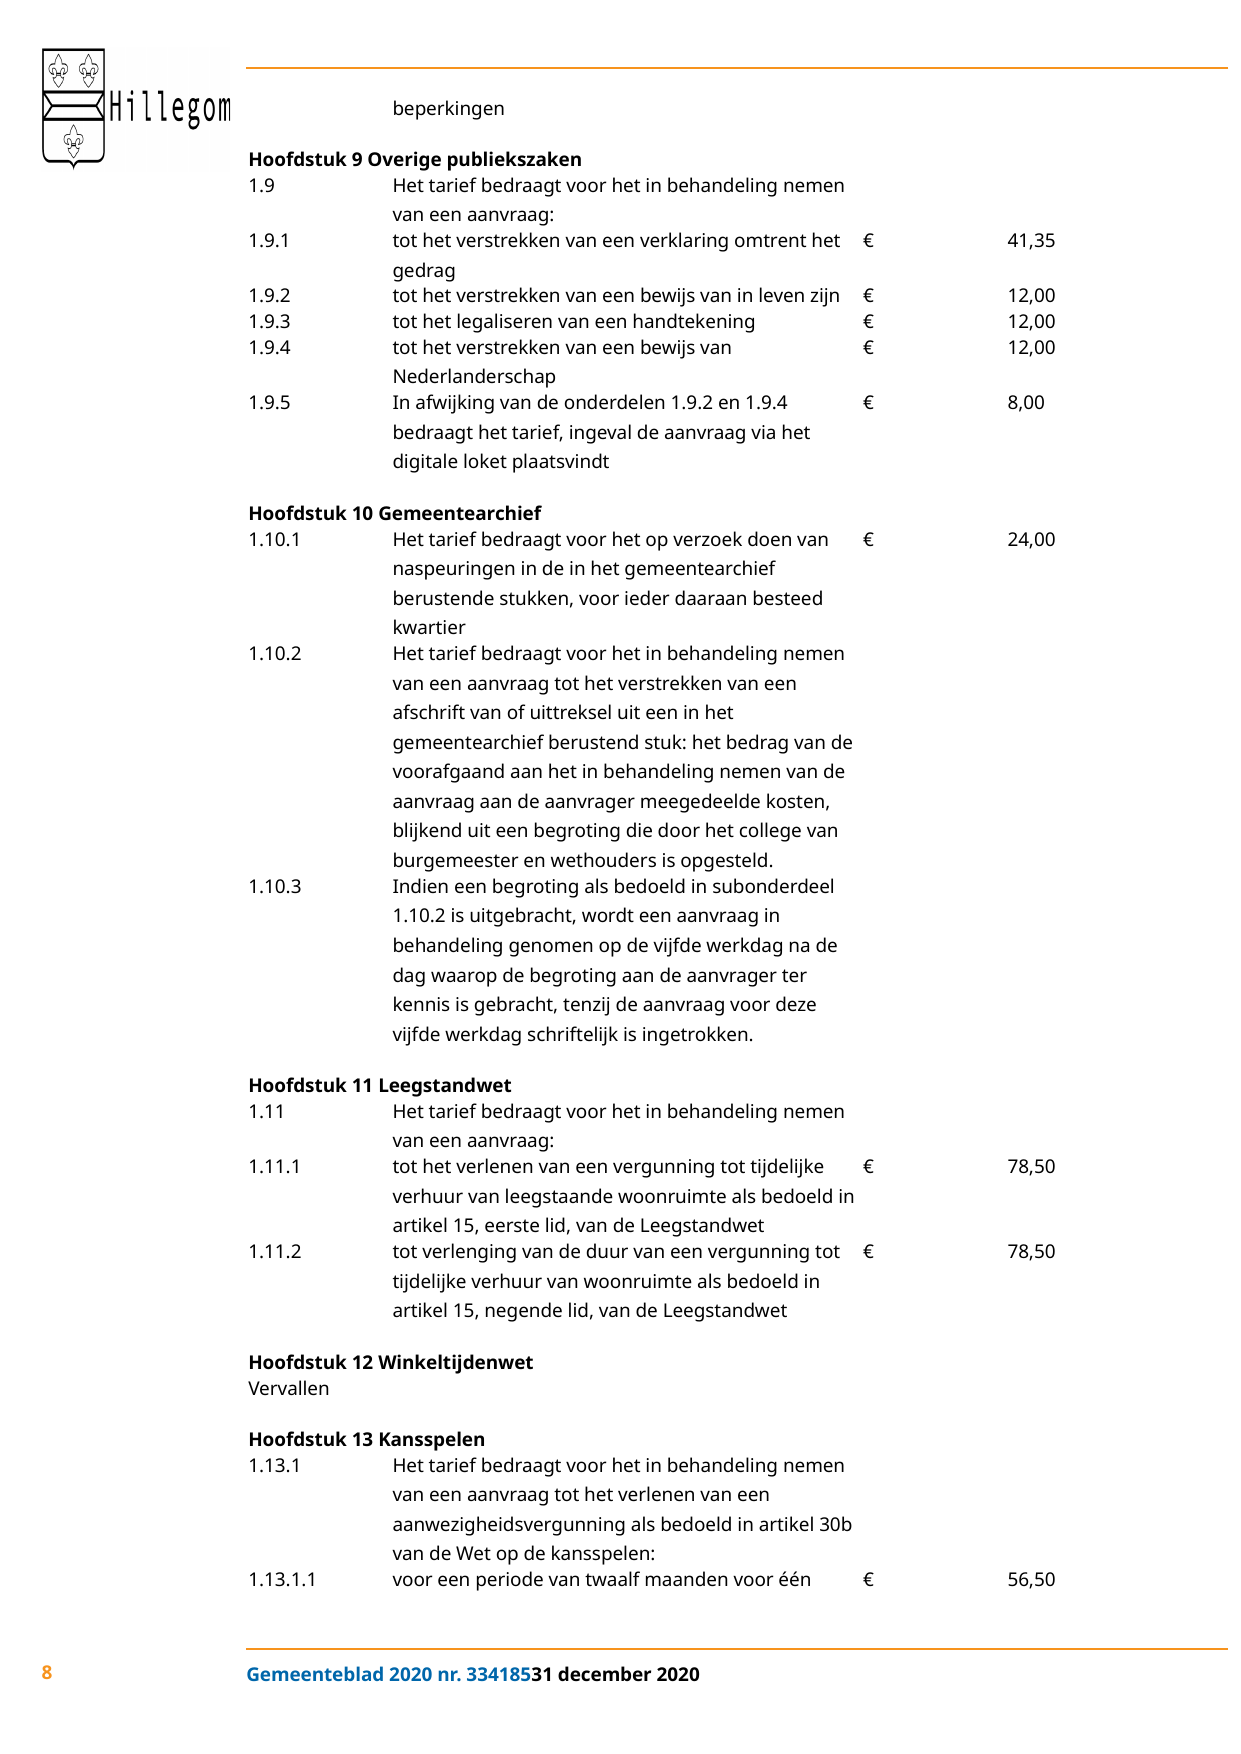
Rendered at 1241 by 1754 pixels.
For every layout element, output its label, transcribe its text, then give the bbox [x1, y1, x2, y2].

table_cell [1007, 474, 1152, 500]
table_cell Hoofdstuk 13 Kansspelen [248, 1426, 863, 1452]
table_cell 1.10.2 [248, 640, 392, 873]
table_cell [1007, 1098, 1152, 1153]
table_cell 1.13.1.1 [248, 1566, 392, 1592]
table_cell € [863, 283, 1007, 308]
table_cell [863, 640, 1007, 873]
table_cell Hoofdstuk 9 Overige publiekszaken [248, 146, 863, 172]
table_cell € [863, 334, 1007, 389]
table_cell [1007, 172, 1152, 227]
table_cell [863, 1375, 1007, 1400]
table_cell 24,00 [1007, 526, 1152, 640]
table_cell € [863, 308, 1007, 334]
table_cell [863, 500, 1007, 526]
table_cell [248, 95, 392, 121]
table_cell [248, 1400, 392, 1426]
table_cell tot het legaliseren van een handtekening [392, 308, 863, 334]
table_cell [1007, 873, 1152, 1047]
table_cell voor een periode van twaalf maanden voor één [392, 1566, 863, 1592]
table_cell [863, 172, 1007, 227]
table_cell [1007, 1375, 1152, 1400]
table_cell [1007, 1426, 1152, 1452]
table_cell Hoofdstuk 12 Winkeltijdenwet [248, 1349, 863, 1375]
table_cell Hoofdstuk 11 Leegstandwet [248, 1073, 863, 1098]
table_cell 1.9.5 [248, 389, 392, 474]
table_cell [863, 1400, 1007, 1426]
table_cell 1.11 [248, 1098, 392, 1153]
table_cell [1007, 1349, 1152, 1375]
table_cell Vervallen [248, 1375, 392, 1400]
table_cell [863, 1073, 1007, 1098]
table_cell [392, 1323, 863, 1349]
table_cell [863, 873, 1007, 1047]
table_cell tot het verstrekken van een bewijs van in leven zijn [392, 283, 863, 308]
table_cell [863, 1349, 1007, 1375]
table_cell [863, 95, 1007, 121]
table_cell 1.13.1 [248, 1452, 392, 1566]
table_cell 1.11.1 [248, 1154, 392, 1238]
table_cell € [863, 389, 1007, 474]
table_cell [392, 1047, 863, 1072]
table_cell [248, 121, 392, 146]
table_cell [863, 146, 1007, 172]
table_cell € [863, 1154, 1007, 1238]
table_cell € [863, 1566, 1007, 1592]
table_cell [863, 1047, 1007, 1072]
table_cell [1007, 1452, 1152, 1566]
table_cell [1007, 1400, 1152, 1426]
table_cell [1007, 121, 1152, 146]
table_cell [392, 121, 863, 146]
table_cell [248, 474, 392, 500]
table_cell Het tarief bedraagt voor het in behandeling nemen van een aanvraag tot het verstrekken van een afschrift van of uittreksel uit een in het gemeentearchief berustend stuk: het bedrag van de voorafgaand aan het in behandeling nemen van de aanvraag aan de aanvrager meegedeelde kosten, blijkend uit een begroting die door het college van burgemeester en wethouders is opgesteld. [392, 640, 863, 873]
table_cell € [863, 526, 1007, 640]
table_cell [863, 1452, 1007, 1566]
table_cell 1.10.3 [248, 873, 392, 1047]
table_cell [1007, 1073, 1152, 1098]
table_cell [392, 474, 863, 500]
table_cell 1.10.1 [248, 526, 392, 640]
table_cell 78,50 [1007, 1238, 1152, 1323]
table_cell € [863, 227, 1007, 283]
table_cell Het tarief bedraagt voor het in behandeling nemen van een aanvraag: [392, 172, 863, 227]
table_cell 8,00 [1007, 389, 1152, 474]
table_cell 1.9.3 [248, 308, 392, 334]
table_cell tot het verlenen van een vergunning tot tijdelijke verhuur van leegstaande woonruimte als bedoeld in artikel 15, eerste lid, van de Leegstandwet [392, 1154, 863, 1238]
table_cell 12,00 [1007, 308, 1152, 334]
table_cell tot het verstrekken van een bewijs van Nederlanderschap [392, 334, 863, 389]
table_cell Indien een begroting als bedoeld in subonderdeel 1.10.2 is uitgebracht, wordt een aanvraag in behandeling genomen op de vijfde werkdag na de dag waarop de begroting aan de aanvrager ter kennis is gebracht, tenzij de aanvraag voor deze vijfde werkdag schriftelijk is ingetrokken. [392, 873, 863, 1047]
table_cell 12,00 [1007, 283, 1152, 308]
picture [41, 47, 231, 172]
table_cell tot verlenging van de duur van een vergunning tot tijdelijke verhuur van woonruimte als bedoeld in artikel 15, negende lid, van de Leegstandwet [392, 1238, 863, 1323]
table_cell Hoofdstuk 10 Gemeentearchief [248, 500, 863, 526]
table_cell [863, 474, 1007, 500]
table_cell Het tarief bedraagt voor het in behandeling nemen van een aanvraag: [392, 1098, 863, 1153]
table_cell [1007, 500, 1152, 526]
table_cell [392, 1375, 863, 1400]
table_cell [1007, 1047, 1152, 1072]
table_cell [1007, 146, 1152, 172]
table_cell 41,35 [1007, 227, 1152, 283]
table_cell 12,00 [1007, 334, 1152, 389]
table_cell 1.11.2 [248, 1238, 392, 1323]
table_cell tot het verstrekken van een verklaring omtrent het gedrag [392, 227, 863, 283]
table_cell Het tarief bedraagt voor het op verzoek doen van naspeuringen in de in het gemeentearchief berustende stukken, voor ieder daaraan besteed kwartier [392, 526, 863, 640]
table_cell [1007, 640, 1152, 873]
table_cell [1007, 1323, 1152, 1349]
table_cell 1.9 [248, 172, 392, 227]
table_cell [863, 1323, 1007, 1349]
table_cell 56,50 [1007, 1566, 1152, 1592]
table_cell [863, 121, 1007, 146]
table_cell [248, 1323, 392, 1349]
table_cell 78,50 [1007, 1154, 1152, 1238]
table_cell [863, 1098, 1007, 1153]
table_cell [1007, 95, 1152, 121]
table_cell [392, 1400, 863, 1426]
table_cell [248, 1047, 392, 1072]
table_cell [863, 1426, 1007, 1452]
table_cell beperkingen [392, 95, 863, 121]
table_cell 1.9.4 [248, 334, 392, 389]
table_cell Het tarief bedraagt voor het in behandeling nemen van een aanvraag tot het verlenen van een aanwezigheidsvergunning als bedoeld in artikel 30b van de Wet op de kansspelen: [392, 1452, 863, 1566]
table_cell In afwijking van de onderdelen 1.9.2 en 1.9.4 bedraagt het tarief, ingeval de aanvraag via het digitale loket plaatsvindt [392, 389, 863, 474]
table_cell 1.9.1 [248, 227, 392, 283]
table_cell € [863, 1238, 1007, 1323]
table_cell 1.9.2 [248, 283, 392, 308]
